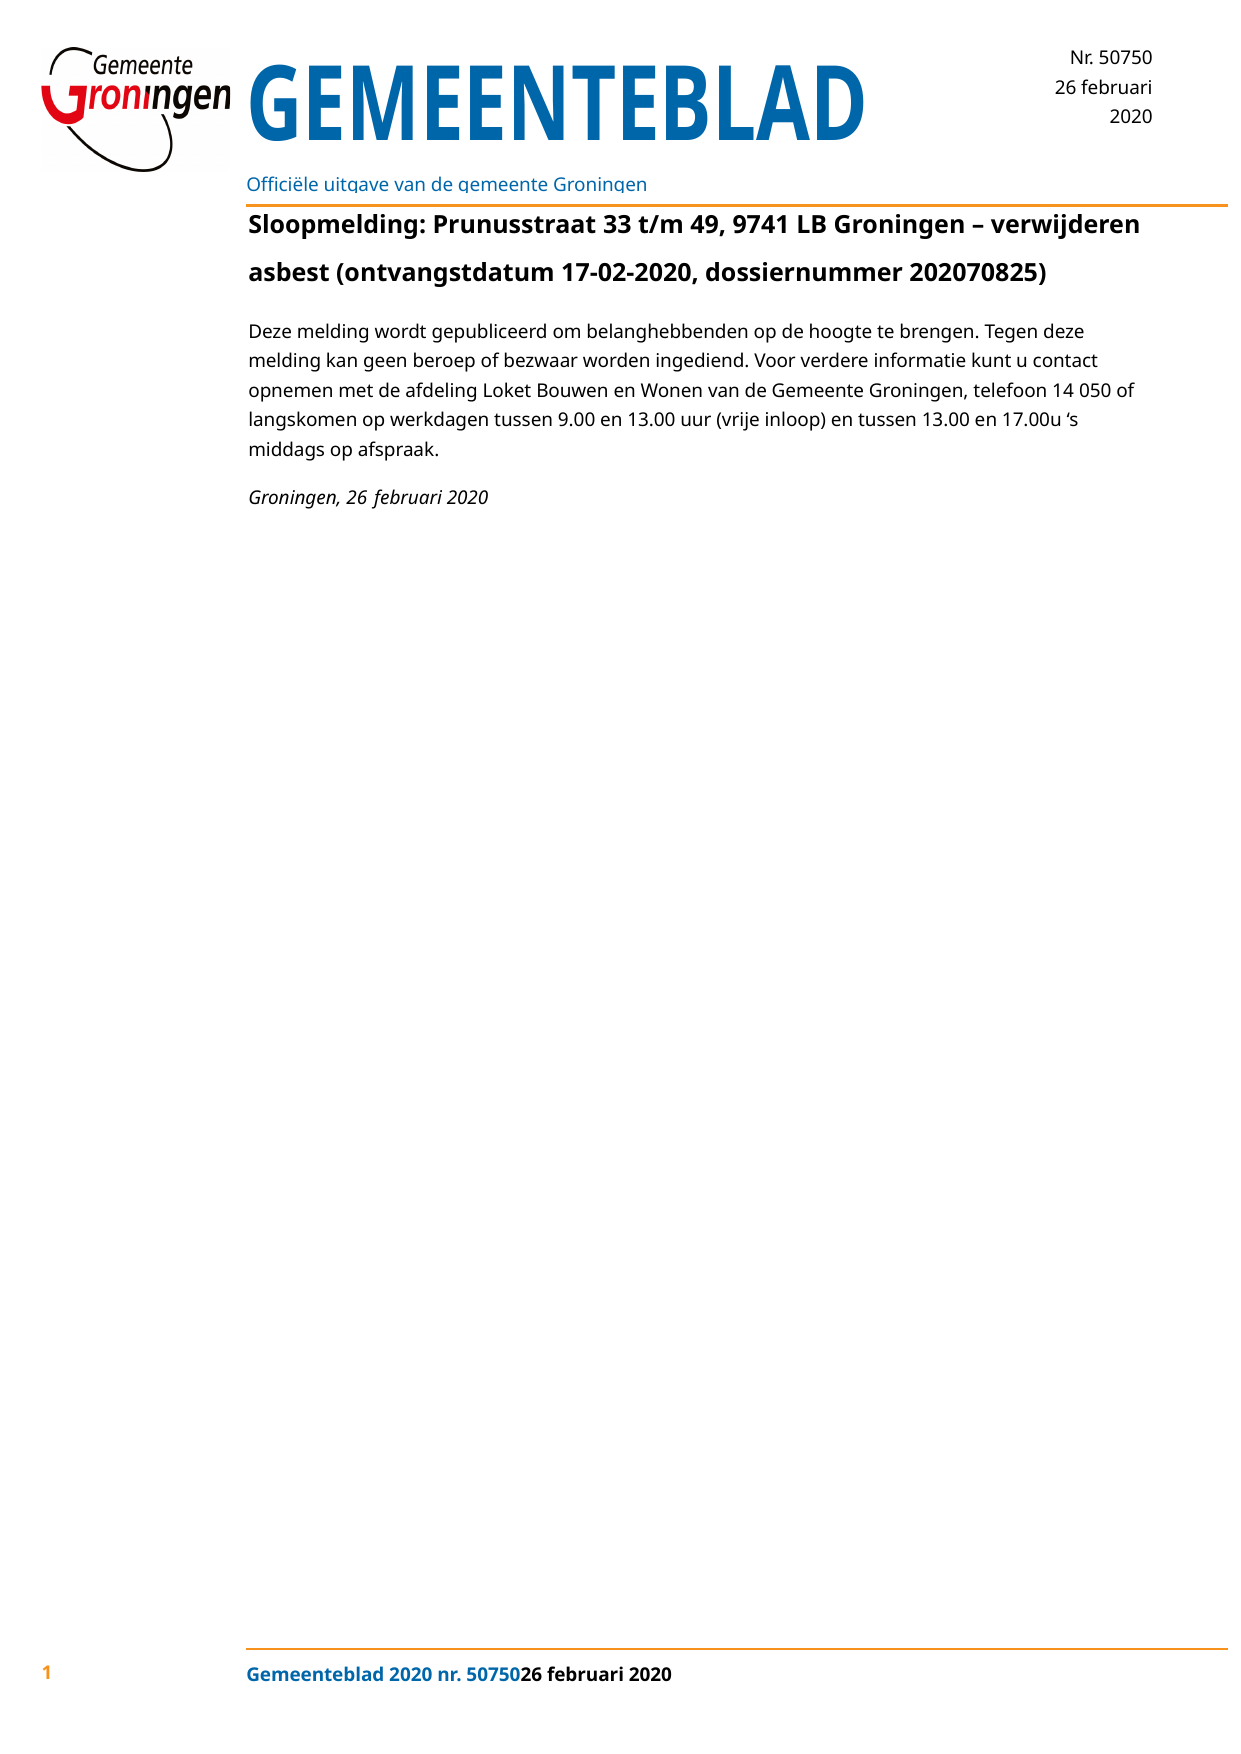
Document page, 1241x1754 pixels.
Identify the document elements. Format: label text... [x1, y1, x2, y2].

text Sloopmelding: Prunusstraat 33 t/m 49, 9741 LB Groningen – verwijderen asbest (ontvangstdatum 17-02-2020, dossiernummer 202070825) [248, 207, 1152, 288]
text Deze melding wordt gepubliceerd om belanghebbenden op de hoogte te brengen. Tegen deze melding kan geen beroep of bezwaar worden ingediend. Voor verdere informatie kunt u contact opnemen met de afdeling Loket Bouwen en Wonen van de Gemeente Groningen, telefoon 14 050 of langskomen op werkdagen tussen 9.00 en 13.00 uur (vrije inloop) en tussen 13.00 en 17.00u ‘s middags op afspraak. [248, 318, 1152, 462]
text Groningen, 26 februari 2020 [248, 484, 1152, 510]
picture [41, 47, 231, 172]
